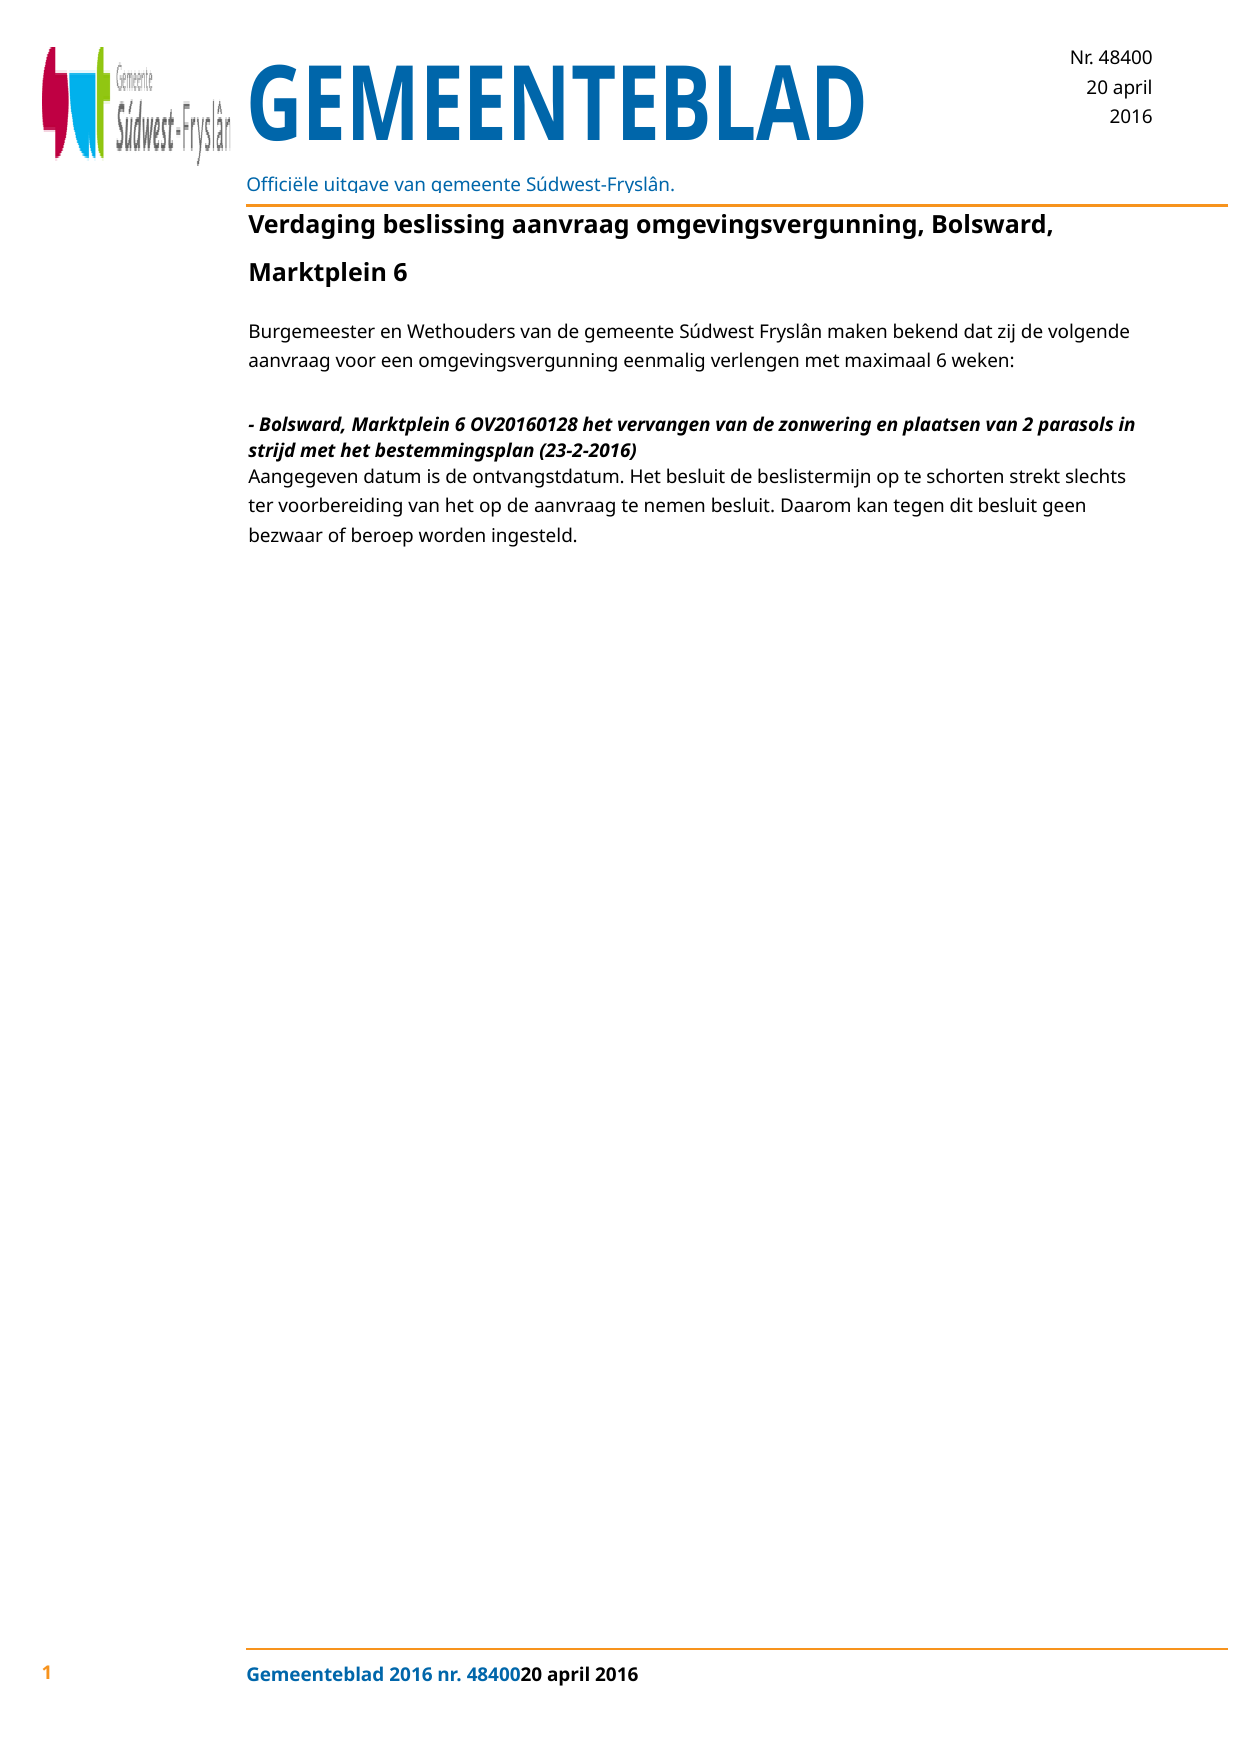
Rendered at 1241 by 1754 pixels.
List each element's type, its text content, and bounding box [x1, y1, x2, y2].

text Aangegeven datum is de ontvangstdatum. Het besluit de beslistermijn op te schorten strekt slechts ter voorbereiding van het op de aanvraag te nemen besluit. Daarom kan tegen dit besluit geen bezwaar of beroep worden ingesteld. [248, 463, 1152, 548]
text Verdaging beslissing aanvraag omgevingsvergunning, Bolsward, Marktplein 6 [248, 207, 1152, 288]
picture [41, 47, 231, 172]
text - Bolsward, Marktplein 6 OV20160128 het vervangen van de zonwering en plaatsen van 2 parasols in strijd met het bestemmingsplan (23-2-2016) [248, 411, 1152, 463]
text Burgemeester en Wethouders van de gemeente Súdwest Fryslân maken bekend dat zij de volgende aanvraag voor een omgevingsvergunning eenmalig verlengen met maximaal 6 weken: [248, 318, 1152, 373]
